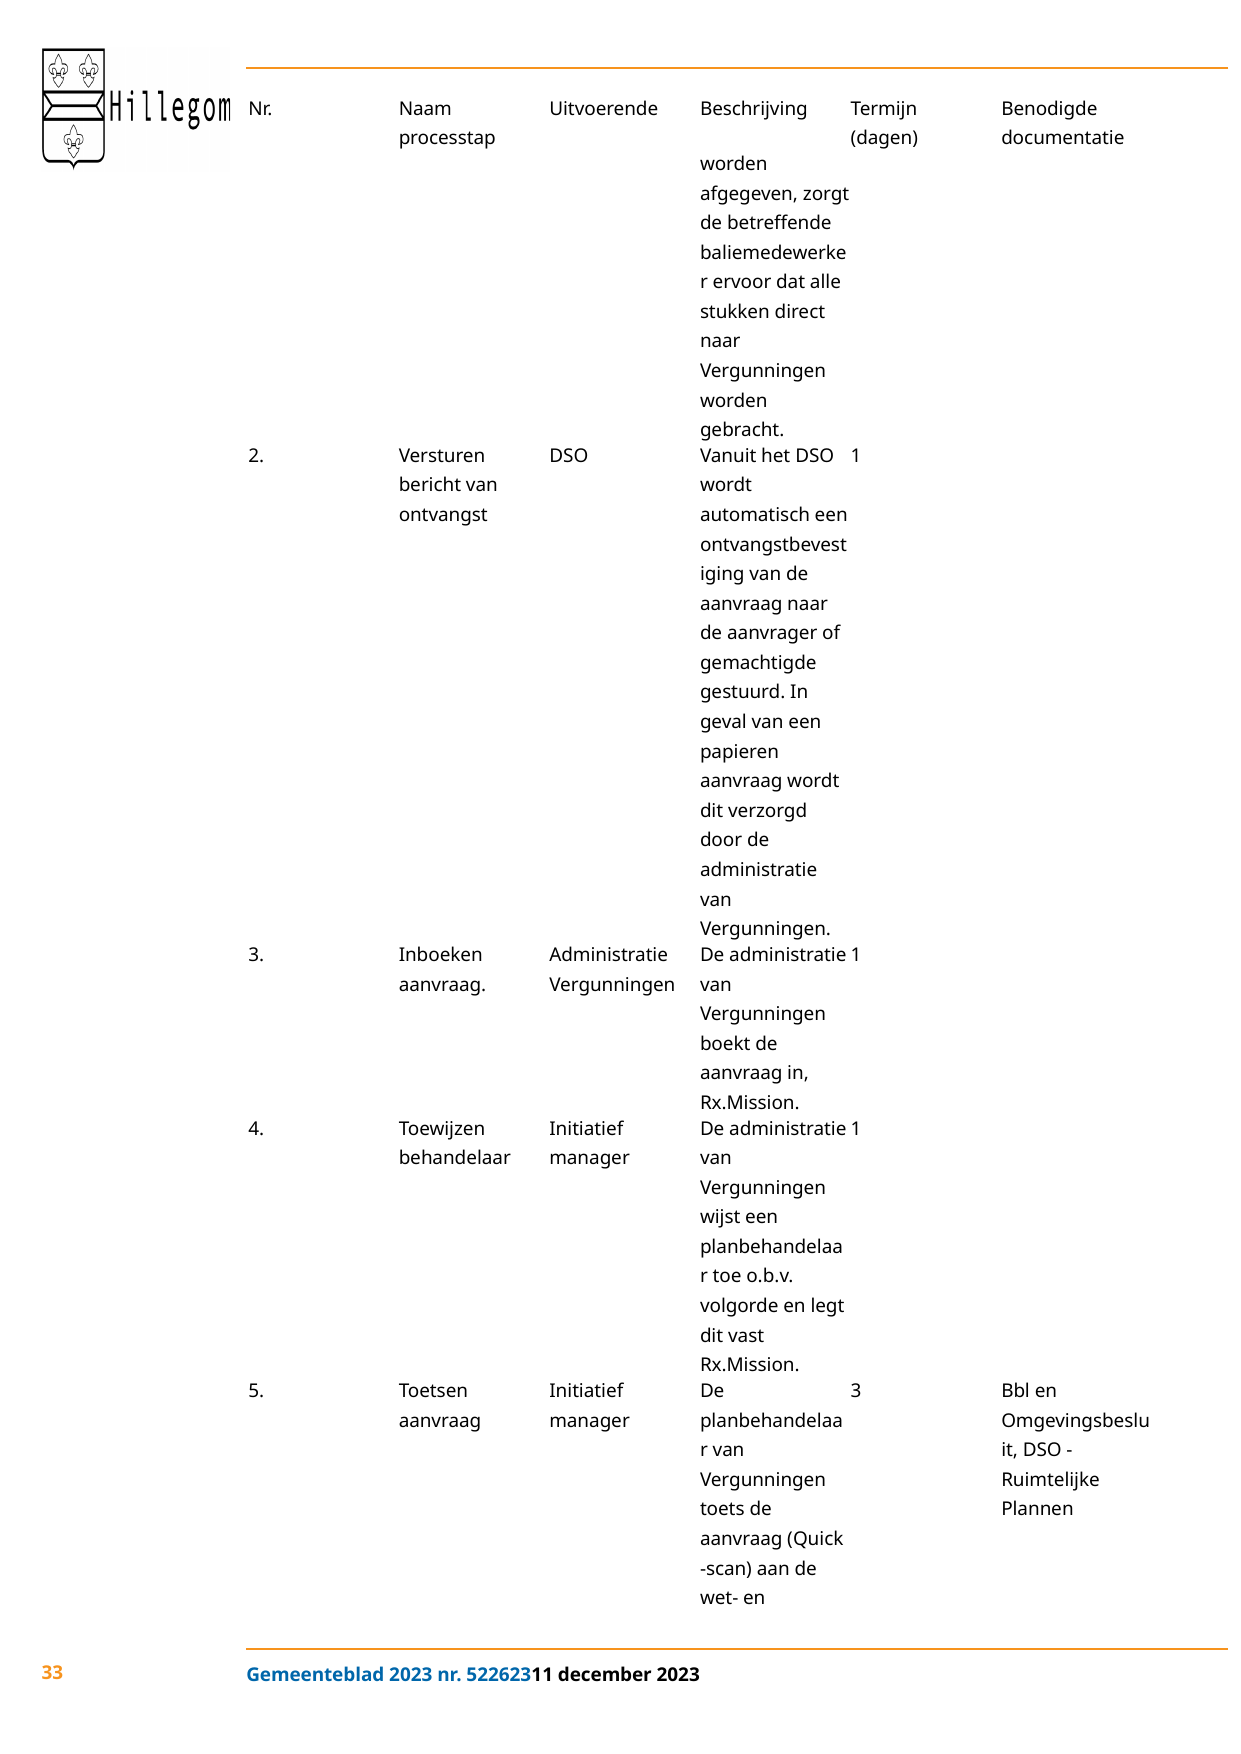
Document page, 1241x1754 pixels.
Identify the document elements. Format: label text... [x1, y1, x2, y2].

table_cell Toetsen aanvraag [399, 1377, 549, 1610]
table_header Naam processtap [399, 95, 549, 150]
table_cell Versturen bericht van ontvangst [399, 442, 549, 941]
table_cell 1 [850, 941, 1001, 1115]
table_header Termijn (dagen) [850, 95, 1001, 150]
picture [41, 47, 231, 172]
table_cell Administratie Vergunningen [549, 941, 700, 1115]
table_cell [399, 150, 549, 442]
table_cell 5. [248, 1377, 398, 1610]
table_cell De planbehandelaar van Vergunningen toets de aanvraag (Quick -scan) aan de wet- en [700, 1377, 850, 1610]
table_cell 4. [248, 1115, 398, 1377]
table_cell [1001, 941, 1152, 1115]
table_cell 3 [850, 1377, 1001, 1610]
table_cell Toewijzen behandelaar [399, 1115, 549, 1377]
table_cell [1001, 1115, 1152, 1377]
table_header Uitvoerende [549, 95, 700, 150]
table_header Benodigde documentatie [1001, 95, 1152, 150]
table_cell [850, 150, 1001, 442]
table_cell DSO [549, 442, 700, 941]
table_cell 1 [850, 442, 1001, 941]
table_cell Initiatief manager [549, 1115, 700, 1377]
table_cell [1001, 150, 1152, 442]
table_cell 1 [850, 1115, 1001, 1377]
table_cell [549, 150, 700, 442]
table_header Nr. [248, 95, 398, 150]
table_cell 3. [248, 941, 398, 1115]
table_cell Initiatief manager [549, 1377, 700, 1610]
table_cell Bbl en Omgevingsbesluit, DSO -Ruimtelijke Plannen [1001, 1377, 1152, 1610]
table_cell [1001, 442, 1152, 941]
table_cell De administratie van Vergunningen boekt de aanvraag in, Rx.Mission. [700, 941, 850, 1115]
table_cell worden afgegeven, zorgt de betreffende baliemedewerker ervoor dat alle stukken direct naar Vergunningen worden gebracht. [700, 150, 850, 442]
table_cell 2. [248, 442, 398, 941]
table_header Beschrijving [700, 95, 850, 150]
table_cell Vanuit het DSO wordt automatisch een ontvangstbevestiging van de aanvraag naar de aanvrager of gemachtigde gestuurd. In geval van een papieren aanvraag wordt dit verzorgd door de administratie van Vergunningen. [700, 442, 850, 941]
table_cell De administratie van Vergunningen wijst een planbehandelaar toe o.b.v. volgorde en legt dit vast Rx.Mission. [700, 1115, 850, 1377]
table_cell Inboeken aanvraag. [399, 941, 549, 1115]
table_cell [248, 150, 398, 442]
